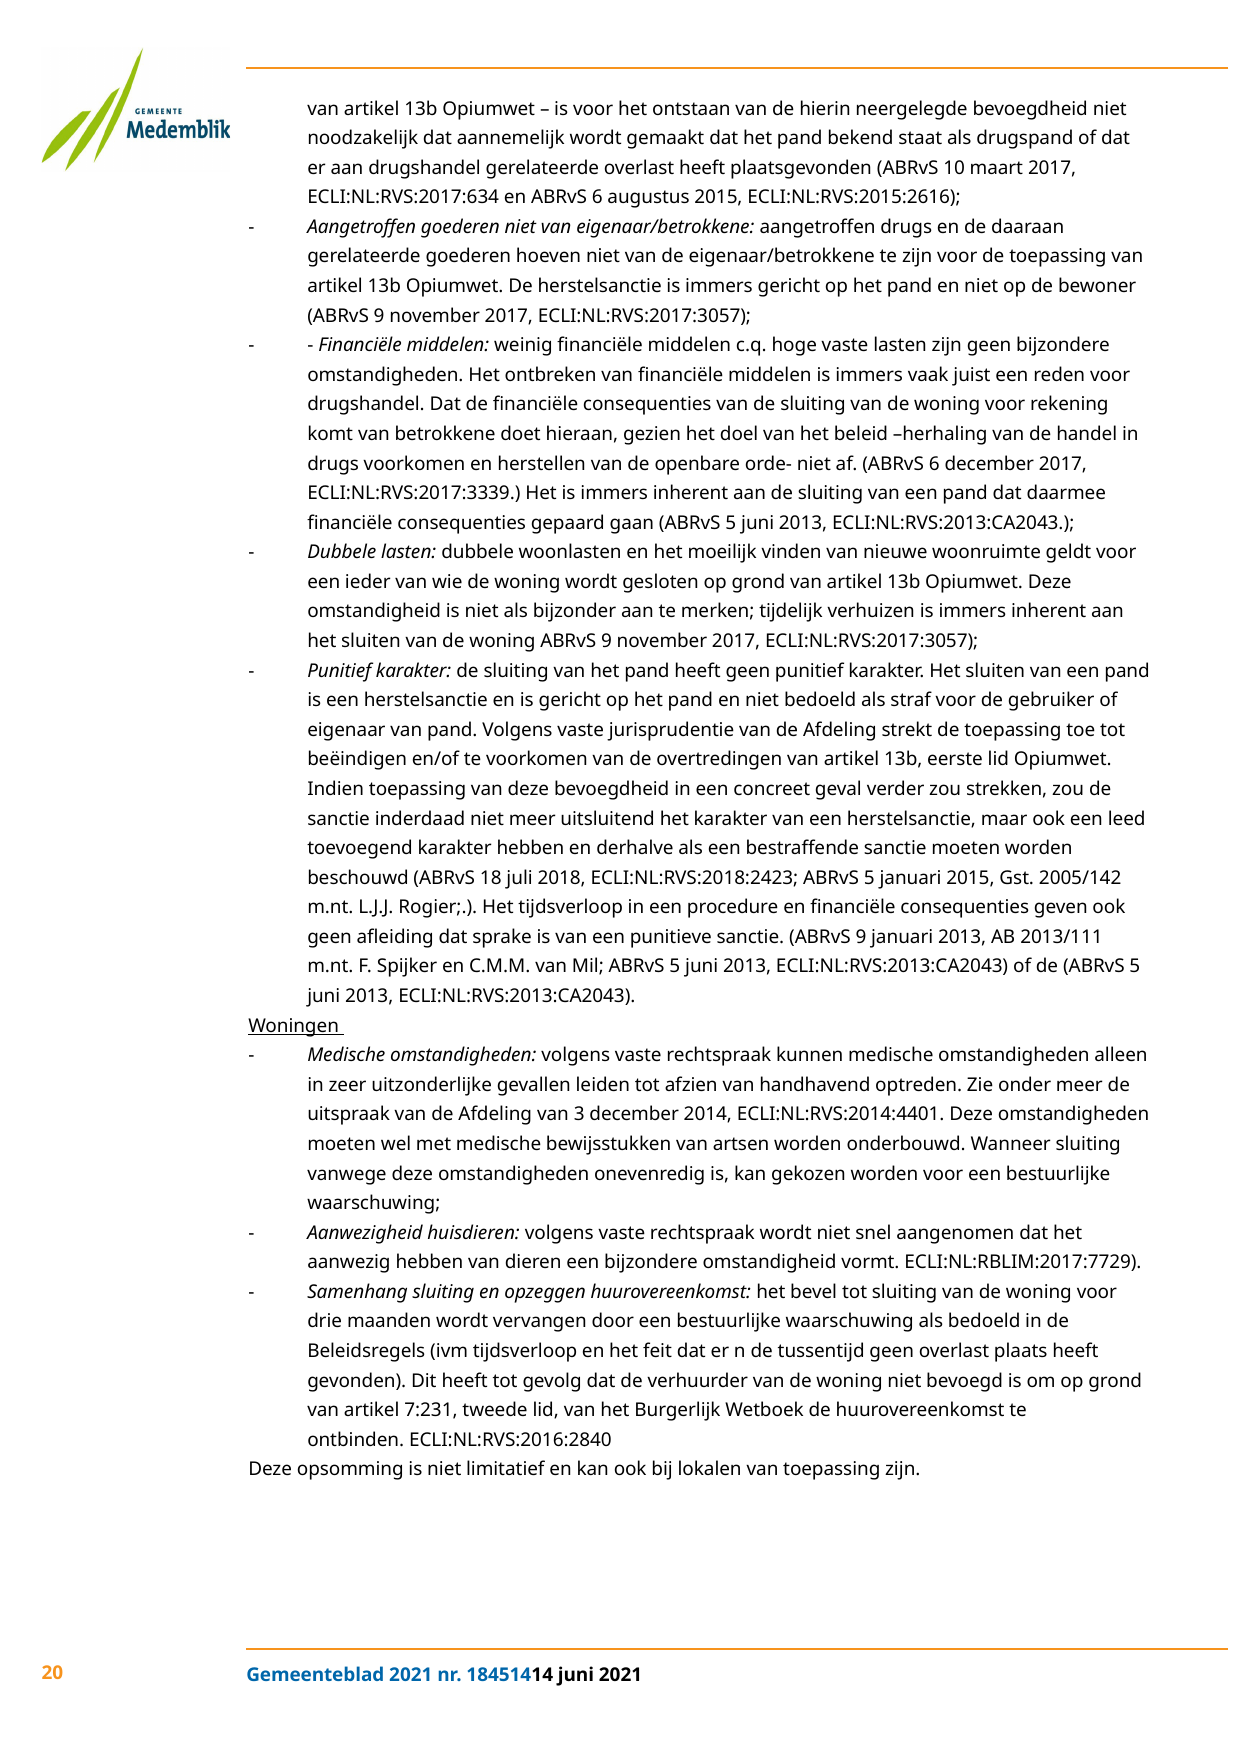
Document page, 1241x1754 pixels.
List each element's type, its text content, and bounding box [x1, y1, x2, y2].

list Dubbele lasten: dubbele woonlasten en het moeilijk vinden van nieuwe woonruimte geldt voor een ieder van wie de woning wordt gesloten op grond van artikel 13b Opiumwet. Deze omstandigheid is niet als bijzonder aan te merken; tijdelijk verhuizen is immers inherent aan het sluiten van de woning ABRvS 9 november 2017, ECLI:NL:RVS:2017:3057); [248, 538, 1152, 653]
list Medische omstandigheden: volgens vaste rechtspraak kunnen medische omstandigheden alleen in zeer uitzonderlijke gevallen leiden tot afzien van handhavend optreden. Zie onder meer de uitspraak van de Afdeling van 3 december 2014, ECLI:NL:RVS:2014:4401. Deze omstandigheden moeten wel met medische bewijsstukken van artsen worden onderbouwd. Wanneer sluiting vanwege deze omstandigheden onevenredig is, kan gekozen worden voor een bestuurlijke waarschuwing; [248, 1041, 1152, 1215]
list Aangetroffen goederen niet van eigenaar/betrokkene: aangetroffen drugs en de daaraan gerelateerde goederen hoeven niet van de eigenaar/betrokkene te zijn voor de toepassing van artikel 13b Opiumwet. De herstelsanctie is immers gericht op het pand en niet op de bewoner (ABRvS 9 november 2017, ECLI:NL:RVS:2017:3057); [248, 213, 1152, 328]
picture [41, 47, 231, 172]
list Punitief karakter: de sluiting van het pand heeft geen punitief karakter. Het sluiten van een pand is een herstelsanctie en is gericht op het pand en niet bedoeld als straf voor de gebruiker of eigenaar van pand. Volgens vaste jurisprudentie van de Afdeling strekt de toepassing toe tot beëindigen en/of te voorkomen van de overtredingen van artikel 13b, eerste lid Opiumwet. Indien toepassing van deze bevoegdheid in een concreet geval verder zou strekken, zou de sanctie inderdaad niet meer uitsluitend het karakter van een herstelsanctie, maar ook een leed toevoegend karakter hebben en derhalve als een bestraffende sanctie moeten worden beschouwd (ABRvS 18 juli 2018, ECLI:NL:RVS:2018:2423; ABRvS 5 januari 2015, Gst. 2005/142 m.nt. L.J.J. Rogier;.). Het tijdsverloop in een procedure en financiële consequenties geven ook geen afleiding dat sprake is van een punitieve sanctie. (ABRvS 9 januari 2013, AB 2013/111 m.nt. F. Spijker en C.M.M. van Mil; ABRvS 5 juni 2013, ECLI:NL:RVS:2013:CA2043) of de (ABRvS 5 juni 2013, ECLI:NL:RVS:2013:CA2043). [248, 657, 1152, 1008]
list van artikel 13b Opiumwet – is voor het ontstaan van de hierin neergelegde bevoegdheid niet noodzakelijk dat aannemelijk wordt gemaakt dat het pand bekend staat als drugspand of dat er aan drugshandel gerelateerde overlast heeft plaatsgevonden (ABRvS 10 maart 2017, ECLI:NL:RVS:2017:634 en ABRvS 6 augustus 2015, ECLI:NL:RVS:2015:2616); [248, 95, 1152, 209]
text Deze opsomming is niet limitatief en kan ook bij lokalen van toepassing zijn. [248, 1456, 1152, 1481]
text Woningen [248, 1012, 1152, 1038]
list Samenhang sluiting en opzeggen huurovereenkomst: het bevel tot sluiting van de woning voor drie maanden wordt vervangen door een bestuurlijke waarschuwing als bedoeld in de Beleidsregels (ivm tijdsverloop en het feit dat er n de tussentijd geen overlast plaats heeft gevonden). Dit heeft tot gevolg dat de verhuurder van de woning niet bevoegd is om op grond van artikel 7:231, tweede lid, van het Burgerlijk Wetboek de huurovereenkomst te ontbinden. ECLI:NL:RVS:2016:2840 [248, 1278, 1152, 1452]
list Aanwezigheid huisdieren: volgens vaste rechtspraak wordt niet snel aangenomen dat het aanwezig hebben van dieren een bijzondere omstandigheid vormt. ECLI:NL:RBLIM:2017:7729). [248, 1219, 1152, 1274]
list - Financiële middelen: weinig financiële middelen c.q. hoge vaste lasten zijn geen bijzondere omstandigheden. Het ontbreken van financiële middelen is immers vaak juist een reden voor drugshandel. Dat de financiële consequenties van de sluiting van de woning voor rekening komt van betrokkene doet hieraan, gezien het doel van het beleid –herhaling van de handel in drugs voorkomen en herstellen van de openbare orde- niet af. (ABRvS 6 december 2017, ECLI:NL:RVS:2017:3339.) Het is immers inherent aan de sluiting van een pand dat daarmee financiële consequenties gepaard gaan (ABRvS 5 juni 2013, ECLI:NL:RVS:2013:CA2043.); [248, 331, 1152, 535]
